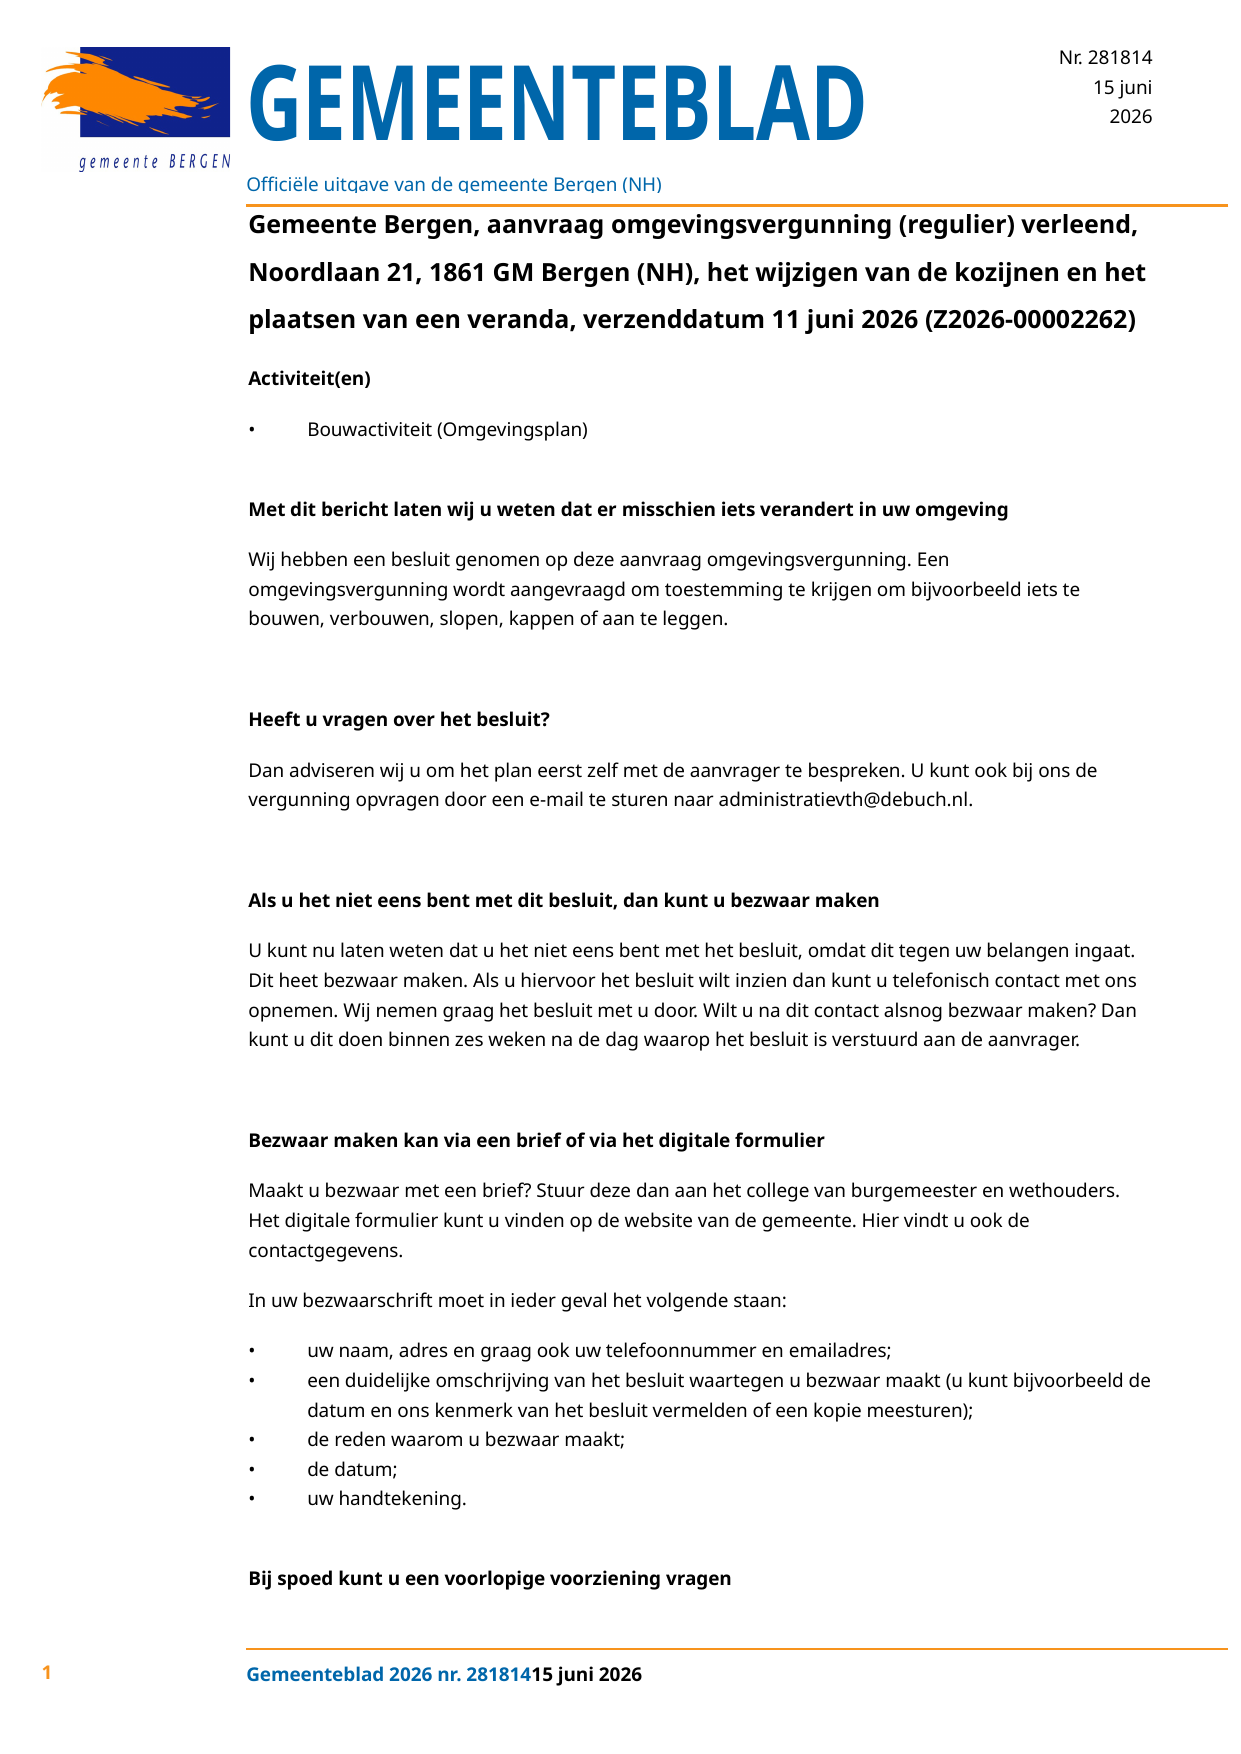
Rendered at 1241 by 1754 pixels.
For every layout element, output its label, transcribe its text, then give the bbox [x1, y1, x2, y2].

list uw handtekening. [248, 1486, 1152, 1511]
list Bouwactiviteit (Omgevingsplan) [248, 416, 1152, 442]
text Bezwaar maken kan via een brief of via het digitale formulier [248, 1127, 1152, 1153]
list de reden waarom u bezwaar maakt; [248, 1426, 1152, 1452]
text In uw bezwaarschrift moet in ieder geval het volgende staan: [248, 1287, 1152, 1313]
text Met dit bericht laten wij u weten dat er misschien iets verandert in uw omgeving [248, 496, 1152, 522]
text Dan adviseren wij u om het plan eerst zelf met de aanvrager te bespreken. U kunt ook bij ons de vergunning opvragen door een e-mail te sturen naar administratievth@debuch.nl. [248, 757, 1152, 812]
text Wij hebben een besluit genomen op deze aanvraag omgevingsvergunning. Een omgevingsvergunning wordt aangevraagd om toestemming te krijgen om bijvoorbeeld iets te bouwen, verbouwen, slopen, kappen of aan te leggen. [248, 546, 1152, 631]
list de datum; [248, 1456, 1152, 1482]
text Gemeente Bergen, aanvraag omgevingsvergunning (regulier) verleend, Noordlaan 21, 1861 GM Bergen (NH), het wijzigen van de kozijnen en het plaatsen van een veranda, verzenddatum 11 juni 2026 (Z2026-00002262) [248, 207, 1152, 336]
text U kunt nu laten weten dat u het niet eens bent met het besluit, omdat dit tegen uw belangen ingaat. Dit heet bezwaar maken. Als u hiervoor het besluit wilt inzien dan kunt u telefonisch contact met ons opnemen. Wij nemen graag het besluit met u door. Wilt u na dit contact alsnog bezwaar maken? Dan kunt u dit doen binnen zes weken na de dag waarop het besluit is verstuurd aan de aanvrager. [248, 938, 1152, 1052]
text Als u het niet eens bent met dit besluit, dan kunt u bezwaar maken [248, 887, 1152, 913]
list uw naam, adres en graag ook uw telefoonnummer en emailadres; [248, 1338, 1152, 1363]
text Heeft u vragen over het besluit? [248, 706, 1152, 732]
text Maakt u bezwaar met een brief? Stuur deze dan aan het college van burgemeester en wethouders. Het digitale formulier kunt u vinden op de website van de gemeente. Hier vindt u ook de contactgegevens. [248, 1178, 1152, 1262]
list een duidelijke omschrijving van het besluit waartegen u bezwaar maakt (u kunt bijvoorbeeld de datum en ons kenmerk van het besluit vermelden of een kopie meesturen); [248, 1367, 1152, 1422]
picture [41, 47, 231, 172]
text Bij spoed kunt u een voorlopige voorziening vragen [248, 1566, 1152, 1591]
text Activiteit(en) [248, 366, 1152, 391]
